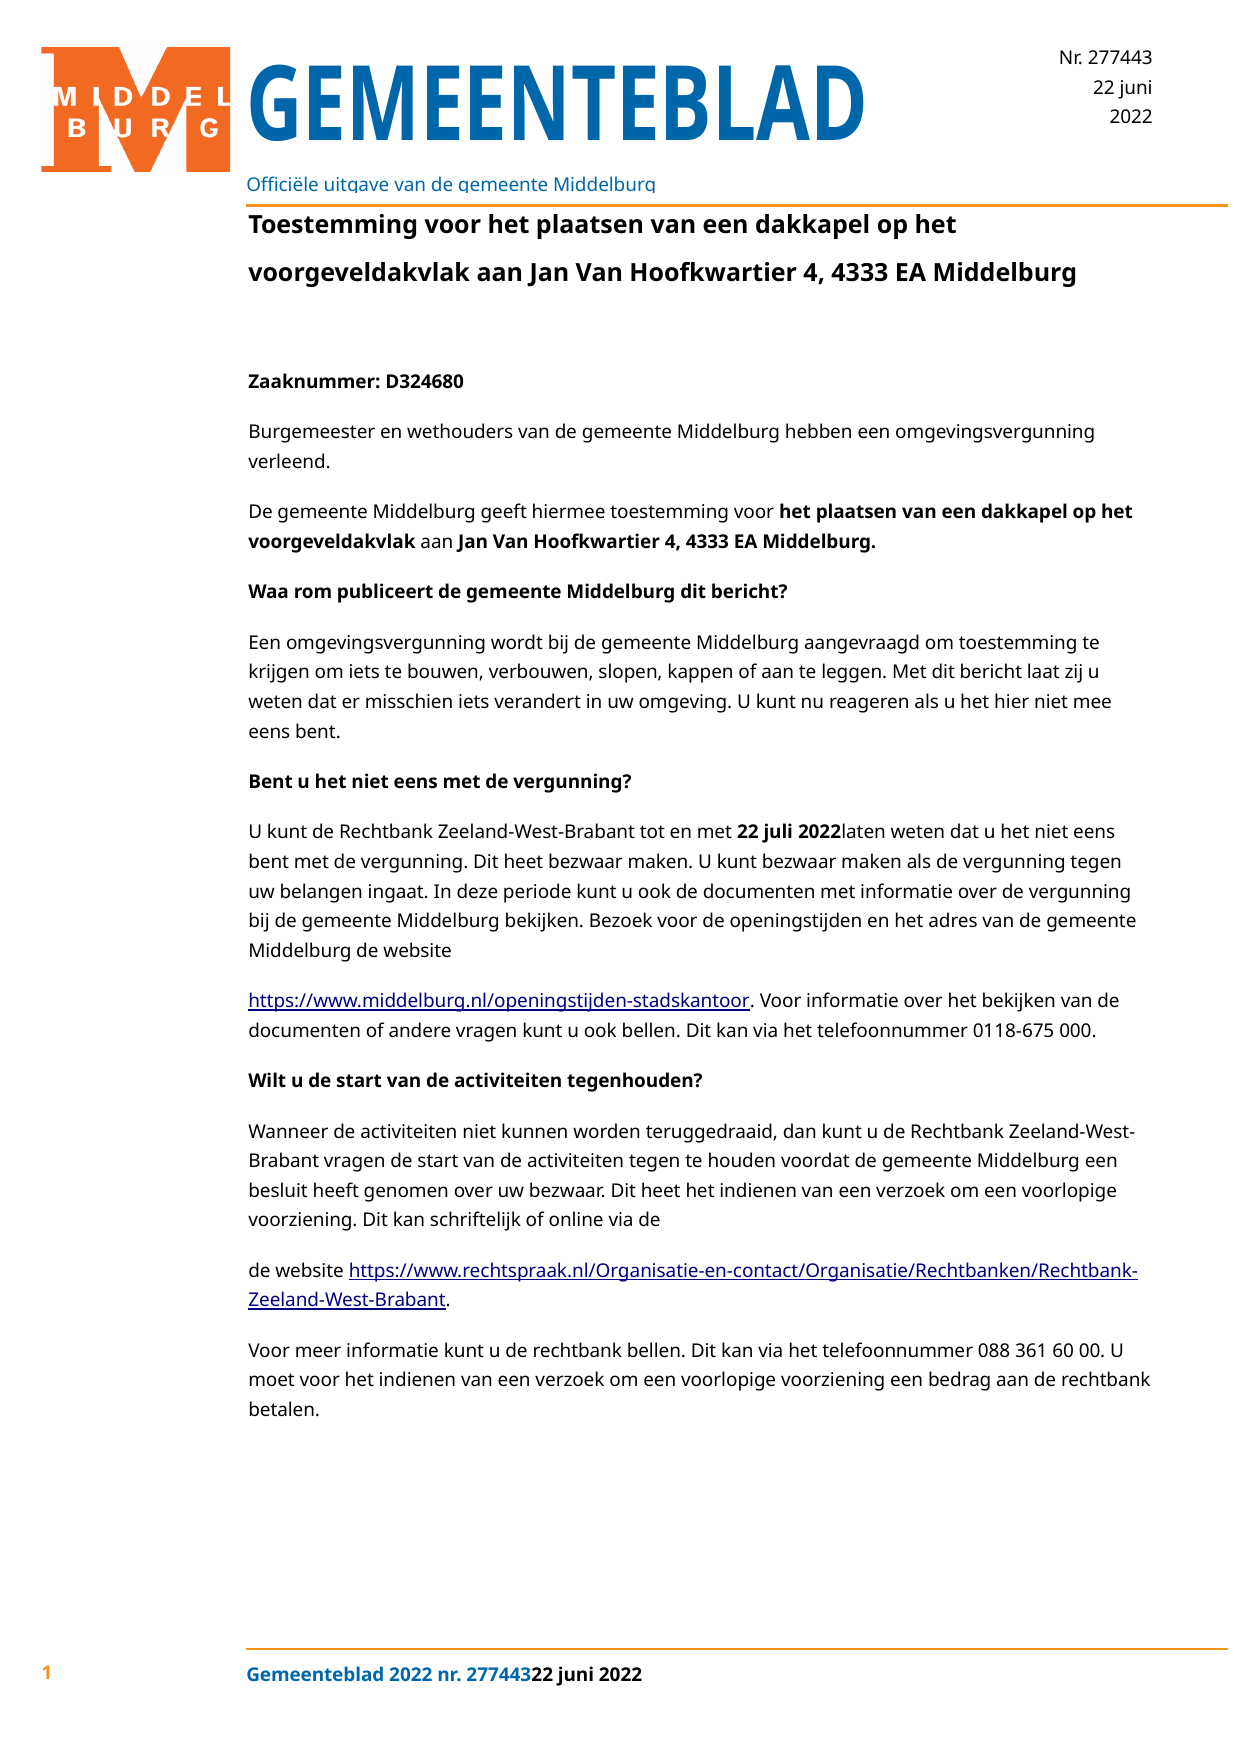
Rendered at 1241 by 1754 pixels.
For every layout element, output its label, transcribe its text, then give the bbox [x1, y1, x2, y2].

text De gemeente Middelburg geeft hiermee toestemming voor het plaatsen van een dakkapel op het voorgeveldakvlak aan Jan Van Hoofkwartier 4, 4333 EA Middelburg. [248, 499, 1152, 554]
text U kunt de Rechtbank Zeeland-West-Brabant tot en met 22 juli 2022laten weten dat u het niet eens bent met de vergunning. Dit heet bezwaar maken. U kunt bezwaar maken als de vergunning tegen uw belangen ingaat. In deze periode kunt u ook de documenten met informatie over de vergunning bij de gemeente Middelburg bekijken. Bezoek voor de openingstijden en het adres van de gemeente Middelburg de website [248, 819, 1152, 963]
text Voor meer informatie kunt u de rechtbank bellen. Dit kan via het telefoonnummer 088 361 60 00. U moet voor het indienen van een verzoek om een voorlopige voorziening een bedrag aan de rechtbank betalen. [248, 1337, 1152, 1422]
text Bent u het niet eens met de vergunning? [248, 768, 1152, 794]
text Toestemming voor het plaatsen van een dakkapel op het voorgeveldakvlak aan Jan Van Hoofkwartier 4, 4333 EA Middelburg [248, 207, 1152, 288]
text Waa rom publiceert de gemeente Middelburg dit bericht? [248, 579, 1152, 604]
text Zaaknummer: D324680 [248, 368, 1152, 394]
text de website https://www.rechtspraak.nl/Organisatie-en-contact/Organisatie/Rechtbanken/Rechtbank-Zeeland-West-Brabant. [248, 1257, 1152, 1312]
text Wanneer de activiteiten niet kunnen worden teruggedraaid, dan kunt u de Rechtbank Zeeland-West-Brabant vragen de start van de activiteiten tegen te houden voordat de gemeente Middelburg een besluit heeft genomen over uw bezwaar. Dit heet het indienen van een verzoek om een voorlopige voorziening. Dit kan schriftelijk of online via de [248, 1118, 1152, 1232]
text Een omgevingsvergunning wordt bij de gemeente Middelburg aangevraagd om toestemming te krijgen om iets te bouwen, verbouwen, slopen, kappen of aan te leggen. Met dit bericht laat zij u weten dat er misschien iets verandert in uw omgeving. U kunt nu reageren als u het hier niet mee eens bent. [248, 629, 1152, 744]
picture [41, 47, 231, 172]
text https://www.middelburg.nl/openingstijden-stadskantoor. Voor informatie over het bekijken van de documenten of andere vragen kunt u ook bellen. Dit kan via het telefoonnummer 0118-675 000. [248, 987, 1152, 1043]
text Wilt u de start van de activiteiten tegenhouden? [248, 1067, 1152, 1093]
text Burgemeester en wethouders van de gemeente Middelburg hebben een omgevingsvergunning verleend. [248, 419, 1152, 474]
